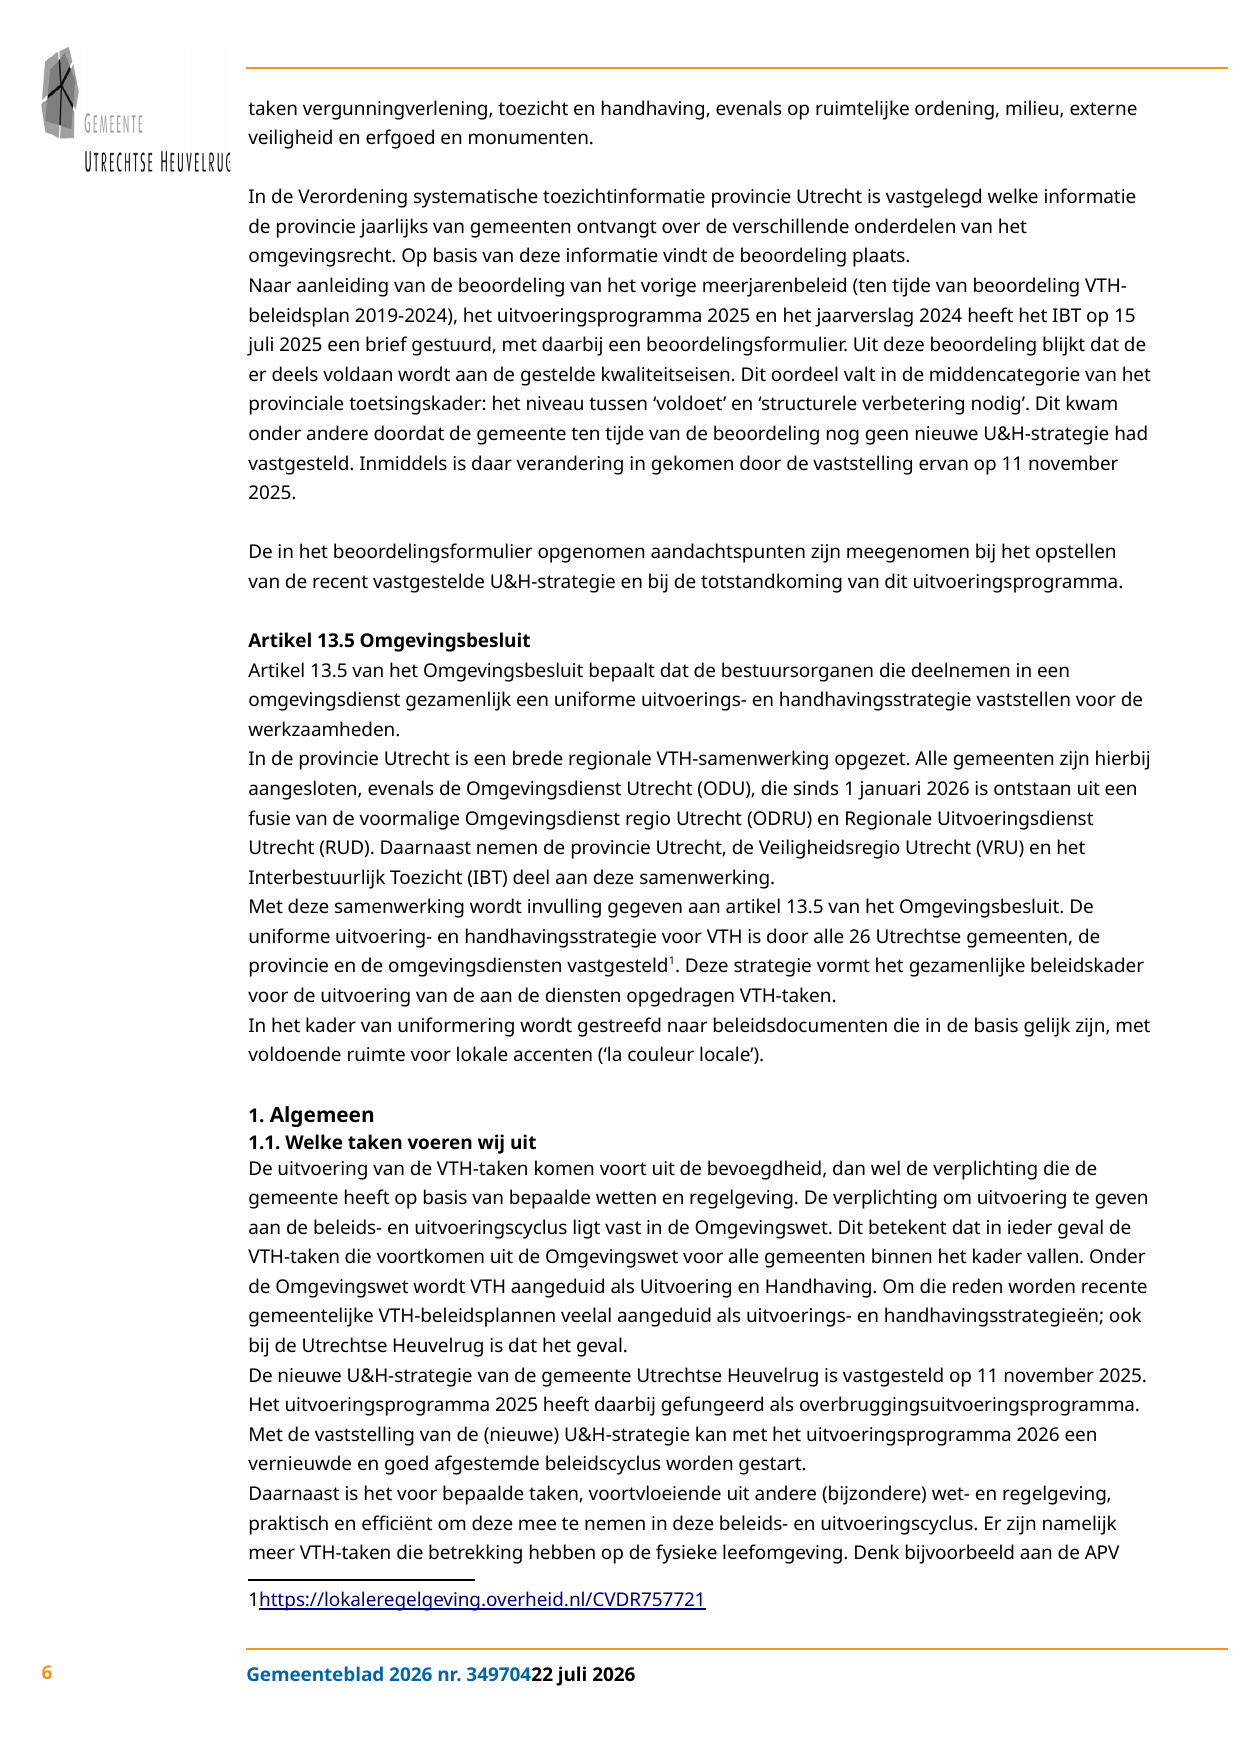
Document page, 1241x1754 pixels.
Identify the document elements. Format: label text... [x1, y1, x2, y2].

text Daarnaast is het voor bepaalde taken, voortvloeiende uit andere (bijzondere) wet- en regelgeving, praktisch en efficiënt om deze mee te nemen in deze beleids- en uitvoeringscyclus. Er zijn namelijk meer VTH-taken die betrekking hebben op de fysieke leefomgeving. Denk bijvoorbeeld aan de APV [248, 1480, 1152, 1565]
text 1. Algemeen [248, 1101, 1152, 1129]
picture [41, 47, 231, 172]
text De in het beoordelingsformulier opgenomen aandachtspunten zijn meegenomen bij het opstellen van de recent vastgestelde U&H-strategie en bij de totstandkoming van dit uitvoeringsprogramma. [248, 538, 1152, 594]
text De nieuwe U&H-strategie van de gemeente Utrechtse Heuvelrug is vastgesteld op 11 november 2025. Het uitvoeringsprogramma 2025 heeft daarbij gefungeerd als overbruggingsuitvoeringsprogramma. Met de vaststelling van de (nieuwe) U&H-strategie kan met het uitvoeringsprogramma 2026 een vernieuwde en goed afgestemde beleidscyclus worden gestart. [248, 1362, 1152, 1476]
text Artikel 13.5 Omgevingsbesluit [248, 627, 1152, 653]
text Naar aanleiding van de beoordeling van het vorige meerjarenbeleid (ten tijde van beoordeling VTH-beleidsplan 2019-2024), het uitvoeringsprogramma 2025 en het jaarverslag 2024 heeft het IBT op 15 juli 2025 een brief gestuurd, met daarbij een beoordelingsformulier. Uit deze beoordeling blijkt dat de er deels voldaan wordt aan de gestelde kwaliteitseisen. Dit oordeel valt in de middencategorie van het provinciale toetsingskader: het niveau tussen ‘voldoet’ en ‘structurele verbetering nodig’. Dit kwam onder andere doordat de gemeente ten tijde van de beoordeling nog geen nieuwe U&H-strategie had vastgesteld. Inmiddels is daar verandering in gekomen door de vaststelling ervan op 11 november 2025. [248, 272, 1152, 505]
text In het kader van uniformering wordt gestreefd naar beleidsdocumenten die in de basis gelijk zijn, met voldoende ruimte voor lokale accenten (‘la couleur locale’). [248, 1012, 1152, 1067]
text Artikel 13.5 van het Omgevingsbesluit bepaalt dat de bestuursorganen die deelnemen in een omgevingsdienst gezamenlijk een uniforme uitvoerings- en handhavingsstrategie vaststellen voor de werkzaamheden. [248, 657, 1152, 742]
text In de provincie Utrecht is een brede regionale VTH-samenwerking opgezet. Alle gemeenten zijn hierbij aangesloten, evenals de Omgevingsdienst Utrecht (ODU), die sinds 1 januari 2026 is ontstaan uit een fusie van de voormalige Omgevingsdienst regio Utrecht (ODRU) en Regionale Uitvoeringsdienst Utrecht (RUD). Daarnaast nemen de provincie Utrecht, de Veiligheidsregio Utrecht (VRU) en het Interbestuurlijk Toezicht (IBT) deel aan deze samenwerking. [248, 746, 1152, 890]
text De uitvoering van de VTH-taken komen voort uit de bevoegdheid, dan wel de verplichting die de gemeente heeft op basis van bepaalde wetten en regelgeving. De verplichting om uitvoering te geven aan de beleids- en uitvoeringscyclus ligt vast in de Omgevingswet. Dit betekent dat in ieder geval de VTH-taken die voortkomen uit de Omgevingswet voor alle gemeenten binnen het kader vallen. Onder de Omgevingswet wordt VTH aangeduid als Uitvoering en Handhaving. Om die reden worden recente gemeentelijke VTH-beleidsplannen veelal aangeduid als uitvoerings- en handhavingsstrategieën; ook bij de Utrechtse Heuvelrug is dat het geval. [248, 1155, 1152, 1358]
text Met deze samenwerking wordt invulling gegeven aan artikel 13.5 van het Omgevingsbesluit. De uniforme uitvoering- en handhavingsstrategie voor VTH is door alle 26 Utrechtse gemeenten, de provincie en de omgevingsdiensten vastgesteld. Deze strategie vormt het gezamenlijke beleidskader voor de uitvoering van de aan de diensten opgedragen VTH-taken. [248, 893, 1152, 1008]
text https://lokaleregelgeving.overheid.nl/CVDR757721 [248, 1586, 1152, 1612]
text 1.1. Welke taken voeren wij uit [248, 1129, 1152, 1155]
text In de Verordening systematische toezichtinformatie provincie Utrecht is vastgelegd welke informatie de provincie jaarlijks van gemeenten ontvangt over de verschillende onderdelen van het omgevingsrecht. Op basis van deze informatie vindt de beoordeling plaats. [248, 183, 1152, 268]
text taken vergunningverlening, toezicht en handhaving, evenals op ruimtelijke ordening, milieu, externe veiligheid en erfgoed en monumenten. [248, 95, 1152, 150]
